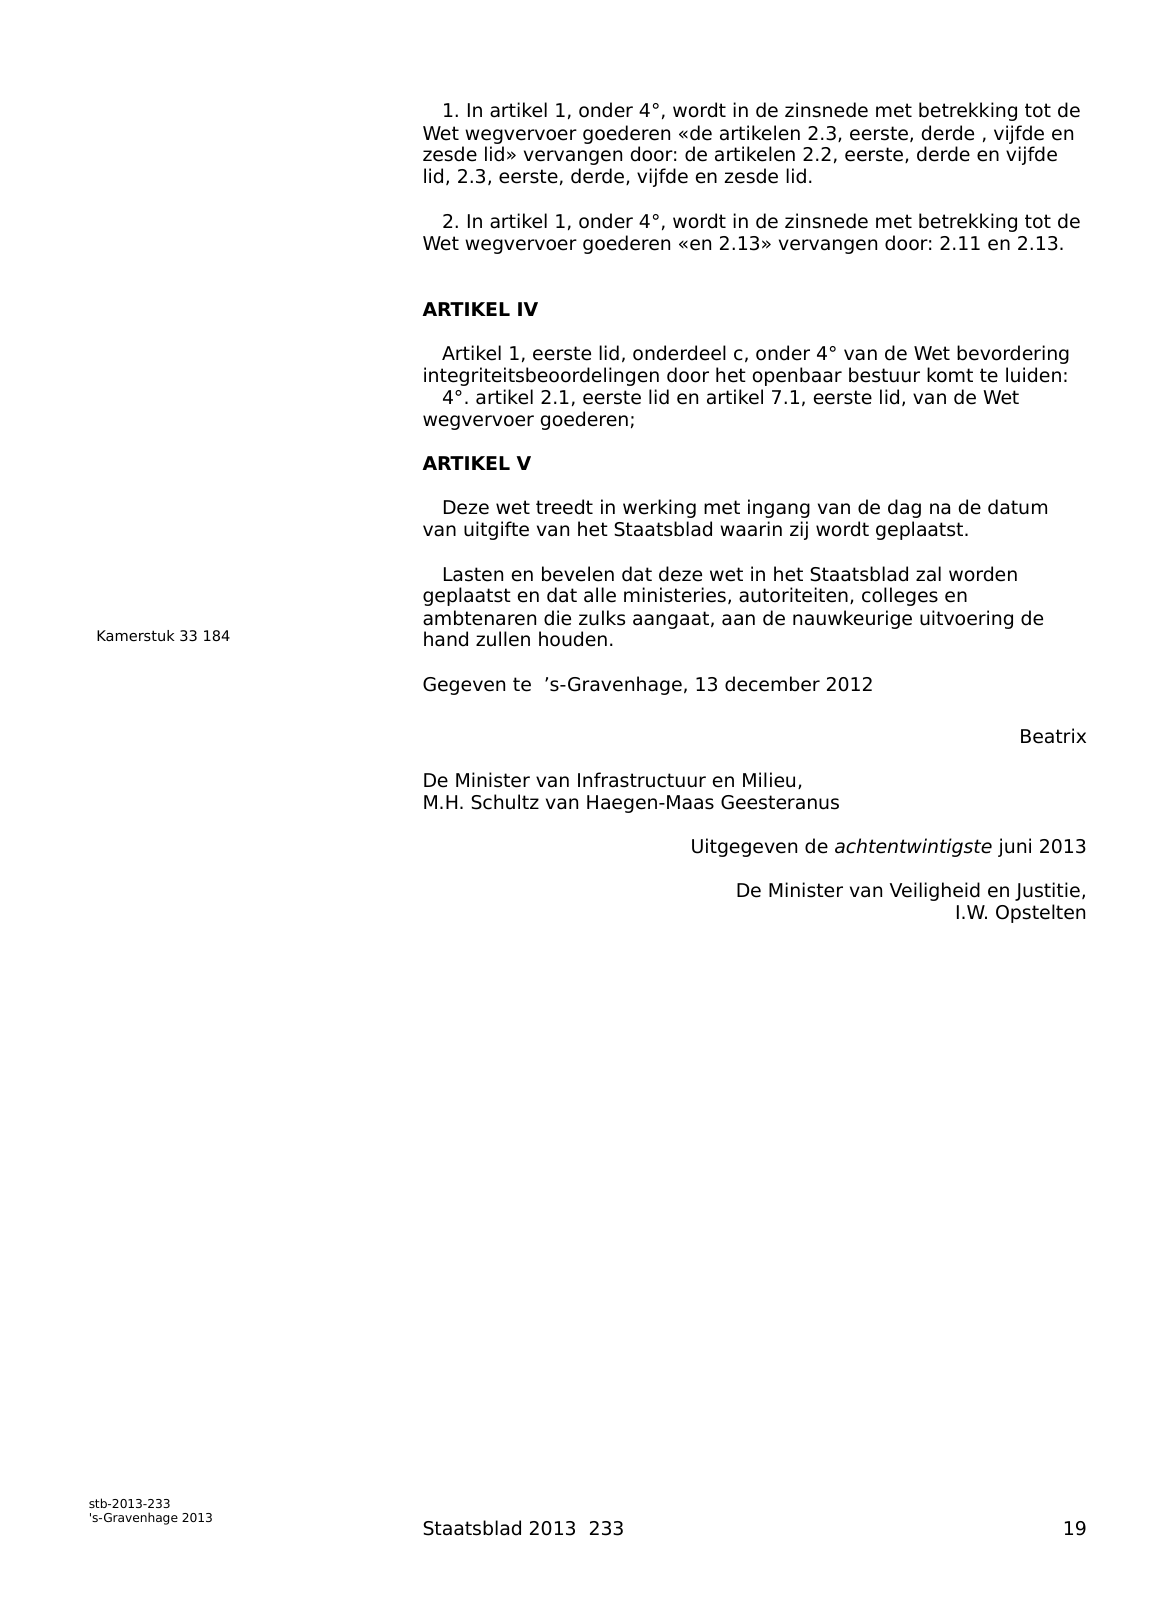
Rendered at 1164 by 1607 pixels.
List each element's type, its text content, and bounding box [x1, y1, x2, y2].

text Uitgegeven de achtentwintigste juni 2013 [422, 836, 1087, 858]
text Lasten en bevelen dat deze wet in het Staatsblad zal worden geplaatst en dat alle ministeries, autoriteiten, colleges en ambtenaren die zulks aangaat, aan de nauwkeurige uitvoering de hand zullen houden. [422, 563, 1087, 651]
text Beatrix [422, 726, 1087, 747]
text Deze wet treedt in werking met ingang van de dag na de datum van uitgifte van het Staatsblad waarin zij wordt geplaatst. [422, 497, 1087, 541]
text De Minister van Infrastructuur en Milieu, M.H. Schultz van Haegen-Maas Geesteranus [422, 770, 1087, 814]
text stb-2013-233 [88, 1497, 323, 1511]
text 's-Gravenhage 2013 [88, 1511, 323, 1525]
text Kamerstuk 33 184 [77, 628, 396, 645]
text De Minister van Veiligheid en Justitie, I.W. Opstelten [422, 880, 1087, 924]
text 1. In artikel 1, onder 4°, wordt in de zinsnede met betrekking tot de Wet wegvervoer goederen «de artikelen 2.3, eerste, derde , vijfde en zesde lid» vervangen door: de artikelen 2.2, eerste, derde en vijfde lid, 2.3, eerste, derde, vijfde en zesde lid. [422, 100, 1087, 188]
text 4°. artikel 2.1, eerste lid en artikel 7.1, eerste lid, van de Wet wegvervoer goederen; [422, 387, 1087, 431]
subtitle ARTIKEL IV [422, 299, 1087, 321]
subtitle ARTIKEL V [422, 453, 1087, 475]
text Gegeven te ’s-Gravenhage, 13 december 2012 [422, 673, 1087, 696]
text 2. In artikel 1, onder 4°, wordt in de zinsnede met betrekking tot de Wet wegvervoer goederen «en 2.13» vervangen door: 2.11 en 2.13. [422, 211, 1087, 254]
text Artikel 1, eerste lid, onderdeel c, onder 4° van de Wet bevordering integriteitsbeoordelingen door het openbaar bestuur komt te luiden: [422, 343, 1087, 387]
